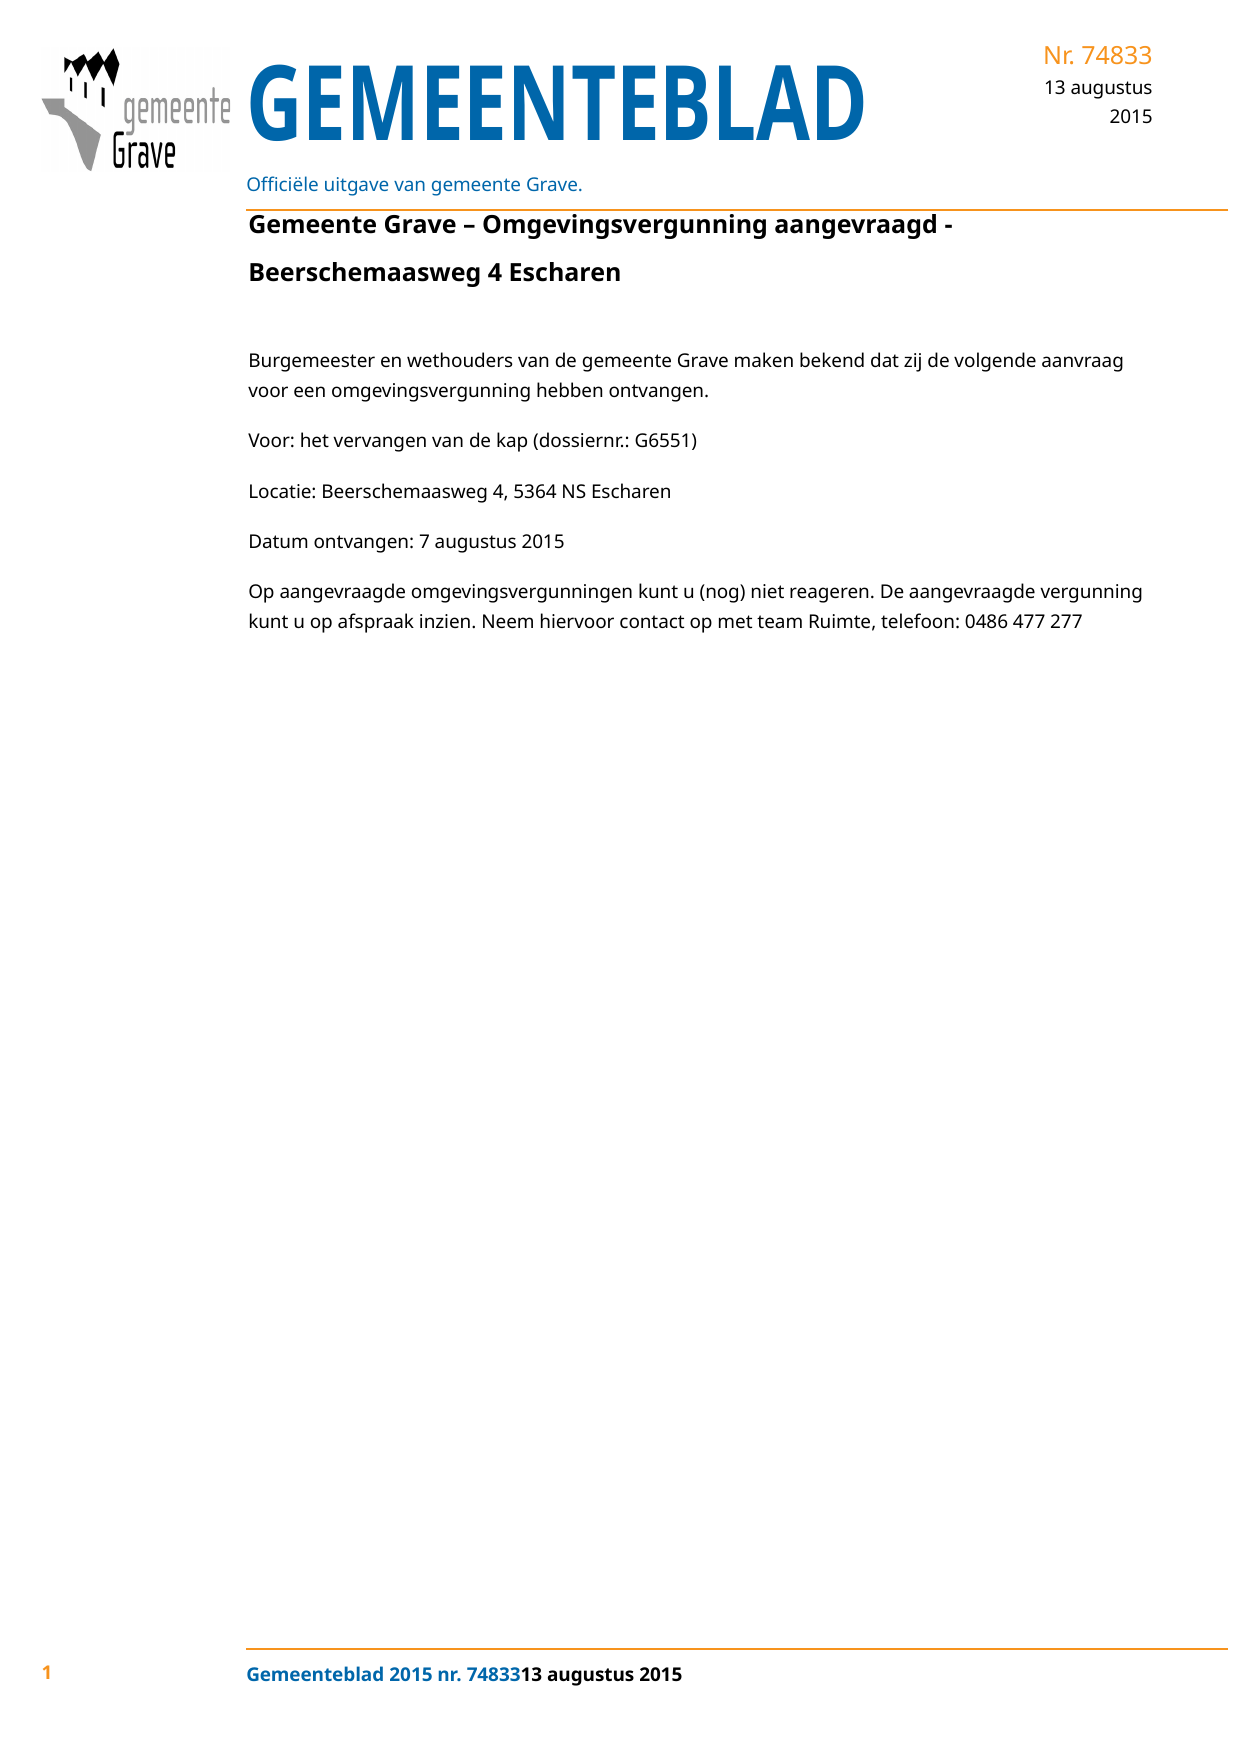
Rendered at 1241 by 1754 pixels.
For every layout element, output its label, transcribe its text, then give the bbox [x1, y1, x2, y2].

text Voor: het vervangen van de kap (dossiernr.: G6551) [248, 427, 1152, 453]
text Locatie: Beerschemaasweg 4, 5364 NS Escharen [248, 478, 1152, 504]
text Burgemeester en wethouders van de gemeente Grave maken bekend dat zij de volgende aanvraag voor een omgevingsvergunning hebben ontvangen. [248, 347, 1152, 403]
text Op aangevraagde omgevingsvergunningen kunt u (nog) niet reageren. De aangevraagde vergunning kunt u op afspraak inzien. Neem hiervoor contact op met team Ruimte, telefoon: 0486 477 277 [248, 579, 1152, 634]
picture [41, 47, 231, 172]
text Gemeente Grave – Omgevingsvergunning aangevraagd - Beerschemaasweg 4 Escharen [248, 211, 1152, 288]
text Datum ontvangen: 7 augustus 2015 [248, 528, 1152, 554]
